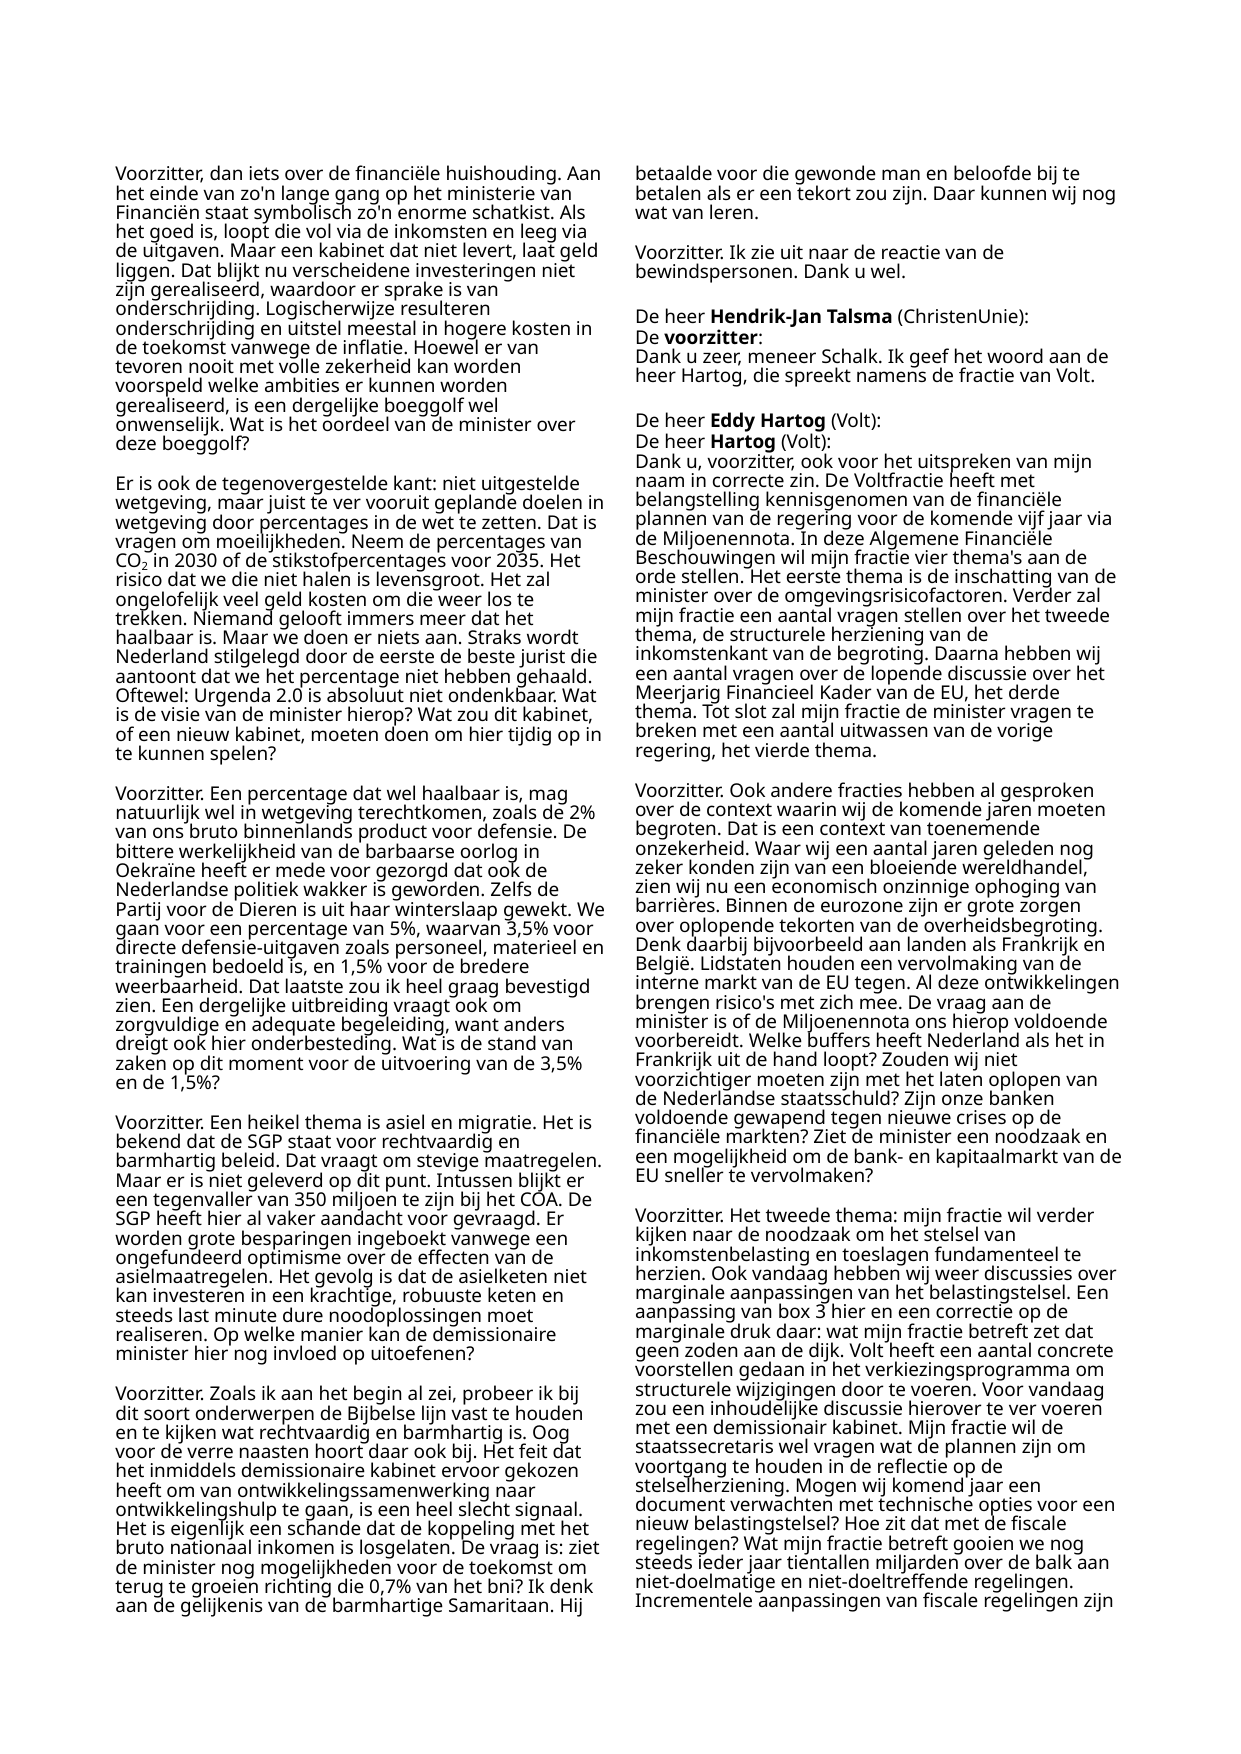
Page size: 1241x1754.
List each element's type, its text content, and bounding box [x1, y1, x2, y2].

text betaalde voor die gewonde man en beloofde bij te betalen als er een tekort zou zijn. Daar kunnen wij nog wat van leren. [635, 165, 1125, 223]
text Dank u, voorzitter, ook voor het uitspreken van mijn naam in correcte zin. De Voltfractie heeft met belangstelling kennisgenomen van de financiële plannen van de regering voor de komende vijf jaar via de Miljoenennota. In deze Algemene Financiële Beschouwingen wil mijn fractie vier thema's aan de orde stellen. Het eerste thema is de inschatting van de minister over de omgevingsrisicofactoren. Verder zal mijn fractie een aantal vragen stellen over het tweede thema, de structurele herziening van de inkomstenkant van de begroting. Daarna hebben wij een aantal vragen over de lopende discussie over het Meerjarig Financieel Kader van de EU, het derde thema. Tot slot zal mijn fractie de minister vragen te breken met een aantal uitwassen van de vorige regering, het vierde thema. [635, 453, 1125, 761]
text Voorzitter, dan iets over de financiële huishouding. Aan het einde van zo'n lange gang op het ministerie van Financiën staat symbolisch zo'n enorme schatkist. Als het goed is, loopt die vol via de inkomsten en leeg via de uitgaven. Maar een kabinet dat niet levert, laat geld liggen. Dat blijkt nu verscheidene investeringen niet zijn gerealiseerd, waardoor er sprake is van onderschrijding. Logischerwijze resulteren onderschrijding en uitstel meestal in hogere kosten in de toekomst vanwege de inflatie. Hoewel er van tevoren nooit met volle zekerheid kan worden voorspeld welke ambities er kunnen worden gerealiseerd, is een dergelijke boeggolf wel onwenselijk. Wat is het oordeel van de minister over deze boeggolf? [115, 165, 605, 454]
text Voorzitter. Zoals ik aan het begin al zei, probeer ik bij dit soort onderwerpen de Bijbelse lijn vast te houden en te kijken wat rechtvaardig en barmhartig is. Oog voor de verre naasten hoort daar ook bij. Het feit dat het inmiddels demissionaire kabinet ervoor gekozen heeft om van ontwikkelingssamenwerking naar ontwikkelingshulp te gaan, is een heel slecht signaal. Het is eigenlijk een schande dat de koppeling met het bruto nationaal inkomen is losgelaten. De vraag is: ziet de minister nog mogelijkheden voor de toekomst om terug te groeien richting die 0,7% van het bni? Ik denk aan de gelijkenis van de barmhartige Samaritaan. Hij [115, 1385, 605, 1616]
text Voorzitter. Ook andere fracties hebben al gesproken over de context waarin wij de komende jaren moeten begroten. Dat is een context van toenemende onzekerheid. Waar wij een aantal jaren geleden nog zeker konden zijn van een bloeiende wereldhandel, zien wij nu een economisch onzinnige ophoging van barrières. Binnen de eurozone zijn er grote zorgen over oplopende tekorten van de overheidsbegroting. Denk daarbij bijvoorbeeld aan landen als Frankrijk en België. Lidstaten houden een vervolmaking van de interne markt van de EU tegen. Al deze ontwikkelingen brengen risico's met zich mee. De vraag aan de minister is of de Miljoenennota ons hierop voldoende voorbereidt. Welke buffers heeft Nederland als het in Frankrijk uit de hand loopt? Zouden wij niet voorzichtiger moeten zijn met het laten oplopen van de Nederlandse staatsschuld? Zijn onze banken voldoende gewapend tegen nieuwe crises op de financiële markten? Ziet de minister een noodzaak en een mogelijkheid om de bank- en kapitaalmarkt van de EU sneller te vervolmaken? [635, 782, 1125, 1186]
text De heer Hartog (Volt): [635, 433, 1125, 453]
text Voorzitter. Een heikel thema is asiel en migratie. Het is bekend dat de SGP staat voor rechtvaardig en barmhartig beleid. Dat vraagt om stevige maatregelen. Maar er is niet geleverd op dit punt. Intussen blijkt er een tegenvaller van 350 miljoen te zijn bij het COA. De SGP heeft hier al vaker aandacht voor gevraagd. Er worden grote besparingen ingeboekt vanwege een ongefundeerd optimisme over de effecten van de asielmaatregelen. Het gevolg is dat de asielketen niet kan investeren in een krachtige, robuuste keten en steeds last minute dure noodoplossingen moet realiseren. Op welke manier kan de demissionaire minister hier nog invloed op uitoefenen? [115, 1114, 605, 1364]
text Er is ook de tegenovergestelde kant: niet uitgestelde wetgeving, maar juist te ver vooruit geplande doelen in wetgeving door percentages in de wet te zetten. Dat is vragen om moeilijkheden. Neem de percentages van CO2 in 2030 of de stikstofpercentages voor 2035. Het risico dat we die niet halen is levensgroot. Het zal ongelofelijk veel geld kosten om die weer los te trekken. Niemand gelooft immers meer dat het haalbaar is. Maar we doen er niets aan. Straks wordt Nederland stilgelegd door de eerste de beste jurist die aantoont dat we het percentage niet hebben gehaald. Oftewel: Urgenda 2.0 is absoluut niet ondenkbaar. Wat is de visie van de minister hierop? Wat zou dit kabinet, of een nieuw kabinet, moeten doen om hier tijdig op in te kunnen spelen? [115, 475, 605, 764]
text Voorzitter. Een percentage dat wel haalbaar is, mag natuurlijk wel in wetgeving terechtkomen, zoals de 2% van ons bruto binnenlands product voor defensie. De bittere werkelijkheid van de barbaarse oorlog in Oekraïne heeft er mede voor gezorgd dat ook de Nederlandse politiek wakker is geworden. Zelfs de Partij voor de Dieren is uit haar winterslaap gewekt. We gaan voor een percentage van 5%, waarvan 3,5% voor directe defensie-uitgaven zoals personeel, materieel en trainingen bedoeld is, en 1,5% voor de bredere weerbaarheid. Dat laatste zou ik heel graag bevestigd zien. Een dergelijke uitbreiding vraagt ook om zorgvuldige en adequate begeleiding, want anders dreigt ook hier onderbesteding. Wat is de stand van zaken op dit moment voor de uitvoering van de 3,5% en de 1,5%? [115, 785, 605, 1093]
text De heer Eddy Hartog (Volt): [635, 408, 1125, 433]
text Voorzitter. Ik zie uit naar de reactie van de bewindspersonen. Dank u wel. [635, 244, 1125, 282]
text Voorzitter. Het tweede thema: mijn fractie wil verder kijken naar de noodzaak om het stelsel van inkomstenbelasting en toeslagen fundamenteel te herzien. Ook vandaag hebben wij weer discussies over marginale aanpassingen van het belastingstelsel. Een aanpassing van box 3 hier en een correctie op de marginale druk daar: wat mijn fractie betreft zet dat geen zoden aan de dijk. Volt heeft een aantal concrete voorstellen gedaan in het verkiezingsprogramma om structurele wijzigingen door te voeren. Voor vandaag zou een inhoudelijke discussie hierover te ver voeren met een demissionair kabinet. Mijn fractie wil de staatssecretaris wel vragen wat de plannen zijn om voortgang te houden in de reflectie op de stelselherziening. Mogen wij komend jaar een document verwachten met technische opties voor een nieuw belastingstelsel? Hoe zit dat met de fiscale regelingen? Wat mijn fractie betreft gooien we nog steeds ieder jaar tientallen miljarden over de balk aan niet-doelmatige en niet-doeltreffende regelingen. Incrementele aanpassingen van fiscale regelingen zijn [635, 1207, 1125, 1612]
text De heer Hendrik-Jan Talsma (ChristenUnie): [635, 303, 1125, 329]
text De voorzitter: [635, 329, 1125, 348]
text Dank u zeer, meneer Schalk. Ik geef het woord aan de heer Hartog, die spreekt namens de fractie van Volt. [635, 348, 1125, 387]
